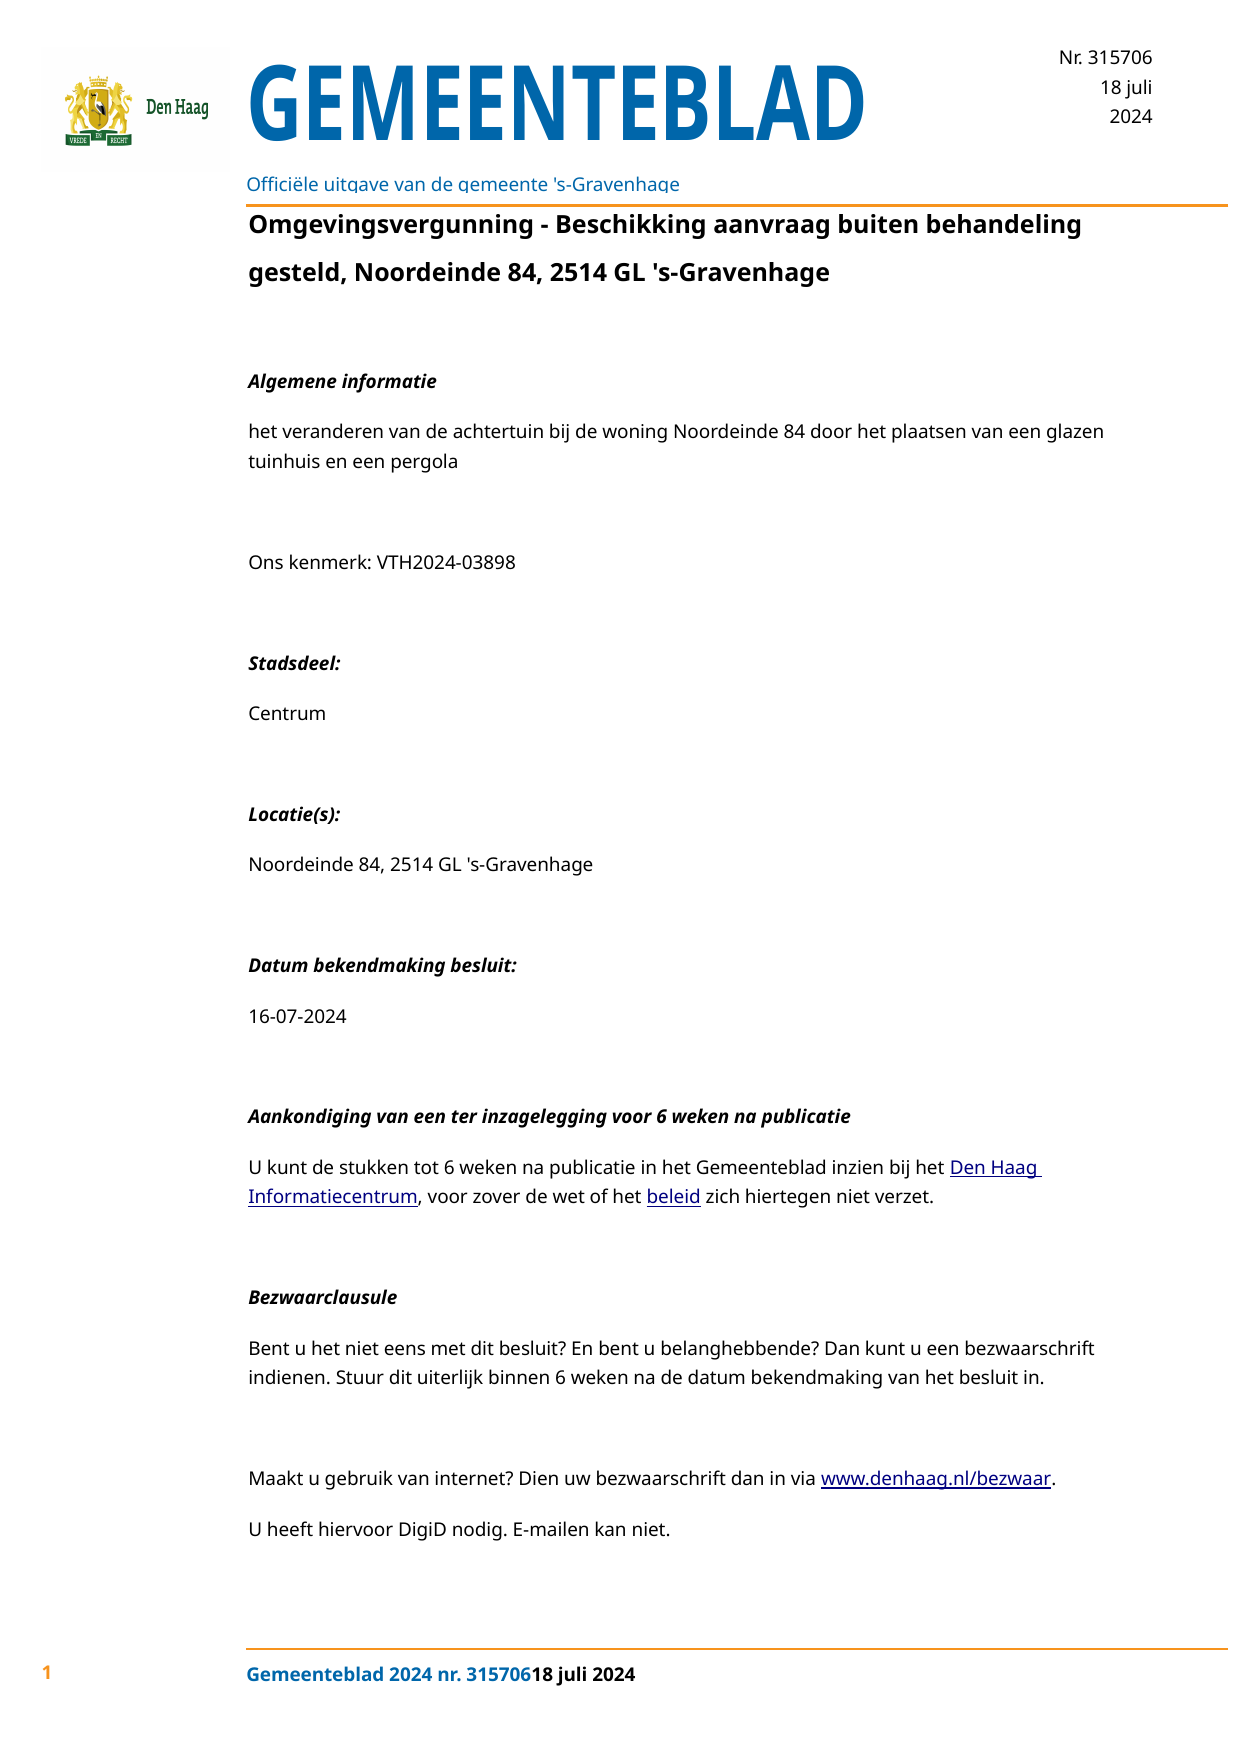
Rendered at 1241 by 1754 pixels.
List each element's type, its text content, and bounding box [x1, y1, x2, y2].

picture [41, 47, 231, 172]
text Omgevingsvergunning - Beschikking aanvraag buiten behandeling gesteld, Noordeinde 84, 2514 GL 's-Gravenhage [248, 207, 1152, 288]
text 16-07-2024 [248, 1003, 1152, 1029]
text Aankondiging van een ter inzagelegging voor 6 weken na publicatie [248, 1104, 1152, 1129]
text Bent u het niet eens met dit besluit? En bent u belanghebbende? Dan kunt u een bezwaarschrift indienen. Stuur dit uiterlijk binnen 6 weken na de datum bekendmaking van het besluit in. [248, 1335, 1152, 1390]
text Bezwaarclausule [248, 1284, 1152, 1310]
text Locatie(s): [248, 801, 1152, 827]
text Ons kenmerk: VTH2024-03898 [248, 549, 1152, 575]
text U kunt de stukken tot 6 weken na publicatie in het Gemeenteblad inzien bij het Den Haag Informatiecentrum, voor zover de wet of het beleid zich hiertegen niet verzet. [248, 1154, 1152, 1209]
text Maakt u gebruik van internet? Dien uw bezwaarschrift dan in via www.denhaag.nl/bezwaar. [248, 1465, 1152, 1491]
text Algemene informatie [248, 368, 1152, 394]
text Centrum [248, 700, 1152, 726]
text U heeft hiervoor DigiD nodig. E-mailen kan niet. [248, 1516, 1152, 1542]
text Datum bekendmaking besluit: [248, 952, 1152, 978]
text Noordeinde 84, 2514 GL 's-Gravenhage [248, 852, 1152, 877]
text het veranderen van de achtertuin bij de woning Noordeinde 84 door het plaatsen van een glazen tuinhuis en een pergola [248, 419, 1152, 474]
text Stadsdeel: [248, 650, 1152, 676]
